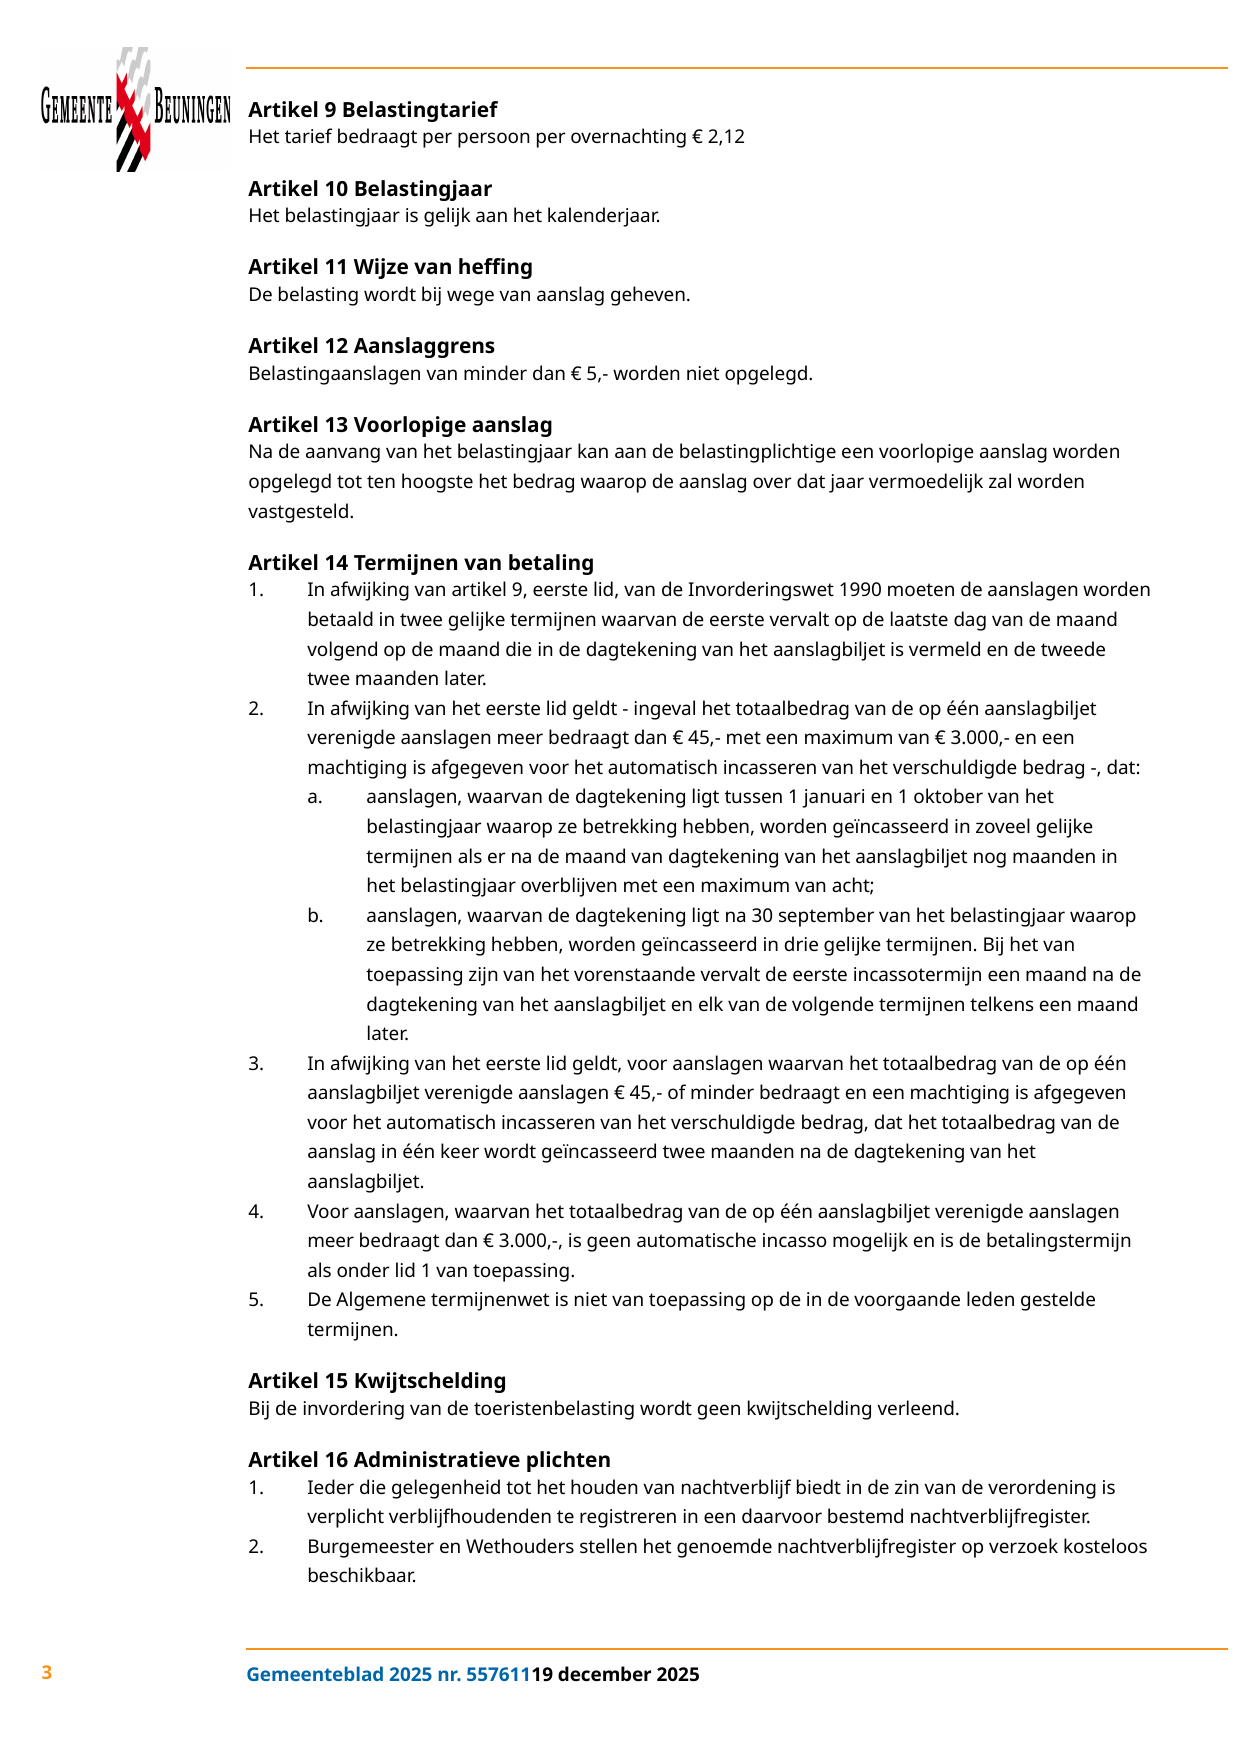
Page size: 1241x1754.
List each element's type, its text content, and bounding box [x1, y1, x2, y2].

list Burgemeester en Wethouders stellen het genoemde nachtverblijfregister op verzoek kosteloos beschikbaar. [248, 1533, 1152, 1588]
list In afwijking van het eerste lid geldt, voor aanslagen waarvan het totaalbedrag van de op één aanslagbiljet verenigde aanslagen € 45,- of minder bedraagt en een machtiging is afgegeven voor het automatisch incasseren van het verschuldigde bedrag, dat het totaalbedrag van de aanslag in één keer wordt geïncasseerd twee maanden na de dagtekening van het aanslagbiljet. [248, 1050, 1152, 1194]
text Artikel 13 Voorlopige aanslag [248, 410, 1152, 439]
text Artikel 15 Kwijtschelding [248, 1367, 1152, 1395]
text Artikel 16 Administratieve plichten [248, 1446, 1152, 1474]
text Na de aanvang van het belastingjaar kan aan de belastingplichtige een voorlopige aanslag worden opgelegd tot ten hoogste het bedrag waarop de aanslag over dat jaar vermoedelijk zal worden vastgesteld. [248, 439, 1152, 523]
list aanslagen, waarvan de dagtekening ligt tussen 1 januari en 1 oktober van het belastingjaar waarop ze betrekking hebben, worden geïncasseerd in zoveel gelijke termijnen als er na de maand van dagtekening van het aanslagbiljet nog maanden in het belastingjaar overblijven met een maximum van acht; [307, 784, 1152, 898]
text Artikel 12 Aanslaggrens [248, 331, 1152, 360]
picture [41, 47, 231, 172]
text Het belastingjaar is gelijk aan het kalenderjaar. [248, 202, 1152, 228]
text Artikel 10 Belastingjaar [248, 174, 1152, 202]
text Bij de invordering van de toeristenbelasting wordt geen kwijtschelding verleend. [248, 1395, 1152, 1421]
list In afwijking van artikel 9, eerste lid, van de Invorderingswet 1990 moeten de aanslagen worden betaald in twee gelijke termijnen waarvan de eerste vervalt op de laatste dag van de maand volgend op de maand die in de dagtekening van het aanslagbiljet is vermeld en de tweede twee maanden later. [248, 577, 1152, 691]
text De belasting wordt bij wege van aanslag geheven. [248, 281, 1152, 307]
text Artikel 9 Belastingtarief [248, 95, 1152, 123]
list Ieder die gelegenheid tot het houden van nachtverblijf biedt in de zin van de verordening is verplicht verblijfhoudenden te registreren in een daarvoor bestemd nachtverblijfregister. [248, 1474, 1152, 1529]
text Belastingaanslagen van minder dan € 5,- worden niet opgelegd. [248, 360, 1152, 386]
text Artikel 14 Termijnen van betaling [248, 548, 1152, 577]
list De Algemene termijnenwet is niet van toepassing op de in de voorgaande leden gestelde termijnen. [248, 1287, 1152, 1342]
list In afwijking van het eerste lid geldt - ingeval het totaalbedrag van de op één aanslagbiljet verenigde aanslagen meer bedraagt dan € 45,- met een maximum van € 3.000,- en een machtiging is afgegeven voor het automatisch incasseren van het verschuldigde bedrag -, dat: [248, 695, 1152, 780]
text Artikel 11 Wijze van heffing [248, 252, 1152, 281]
list Voor aanslagen, waarvan het totaalbedrag van de op één aanslagbiljet verenigde aanslagen meer bedraagt dan € 3.000,-, is geen automatische incasso mogelijk en is de betalingstermijn als onder lid 1 van toepassing. [248, 1198, 1152, 1283]
text Het tarief bedraagt per persoon per overnachting € 2,12 [248, 123, 1152, 149]
list aanslagen, waarvan de dagtekening ligt na 30 september van het belastingjaar waarop ze betrekking hebben, worden geïncasseerd in drie gelijke termijnen. Bij het van toepassing zijn van het vorenstaande vervalt de eerste incassotermijn een maand na de dagtekening van het aanslagbiljet en elk van de volgende termijnen telkens een maand later. [307, 902, 1152, 1046]
